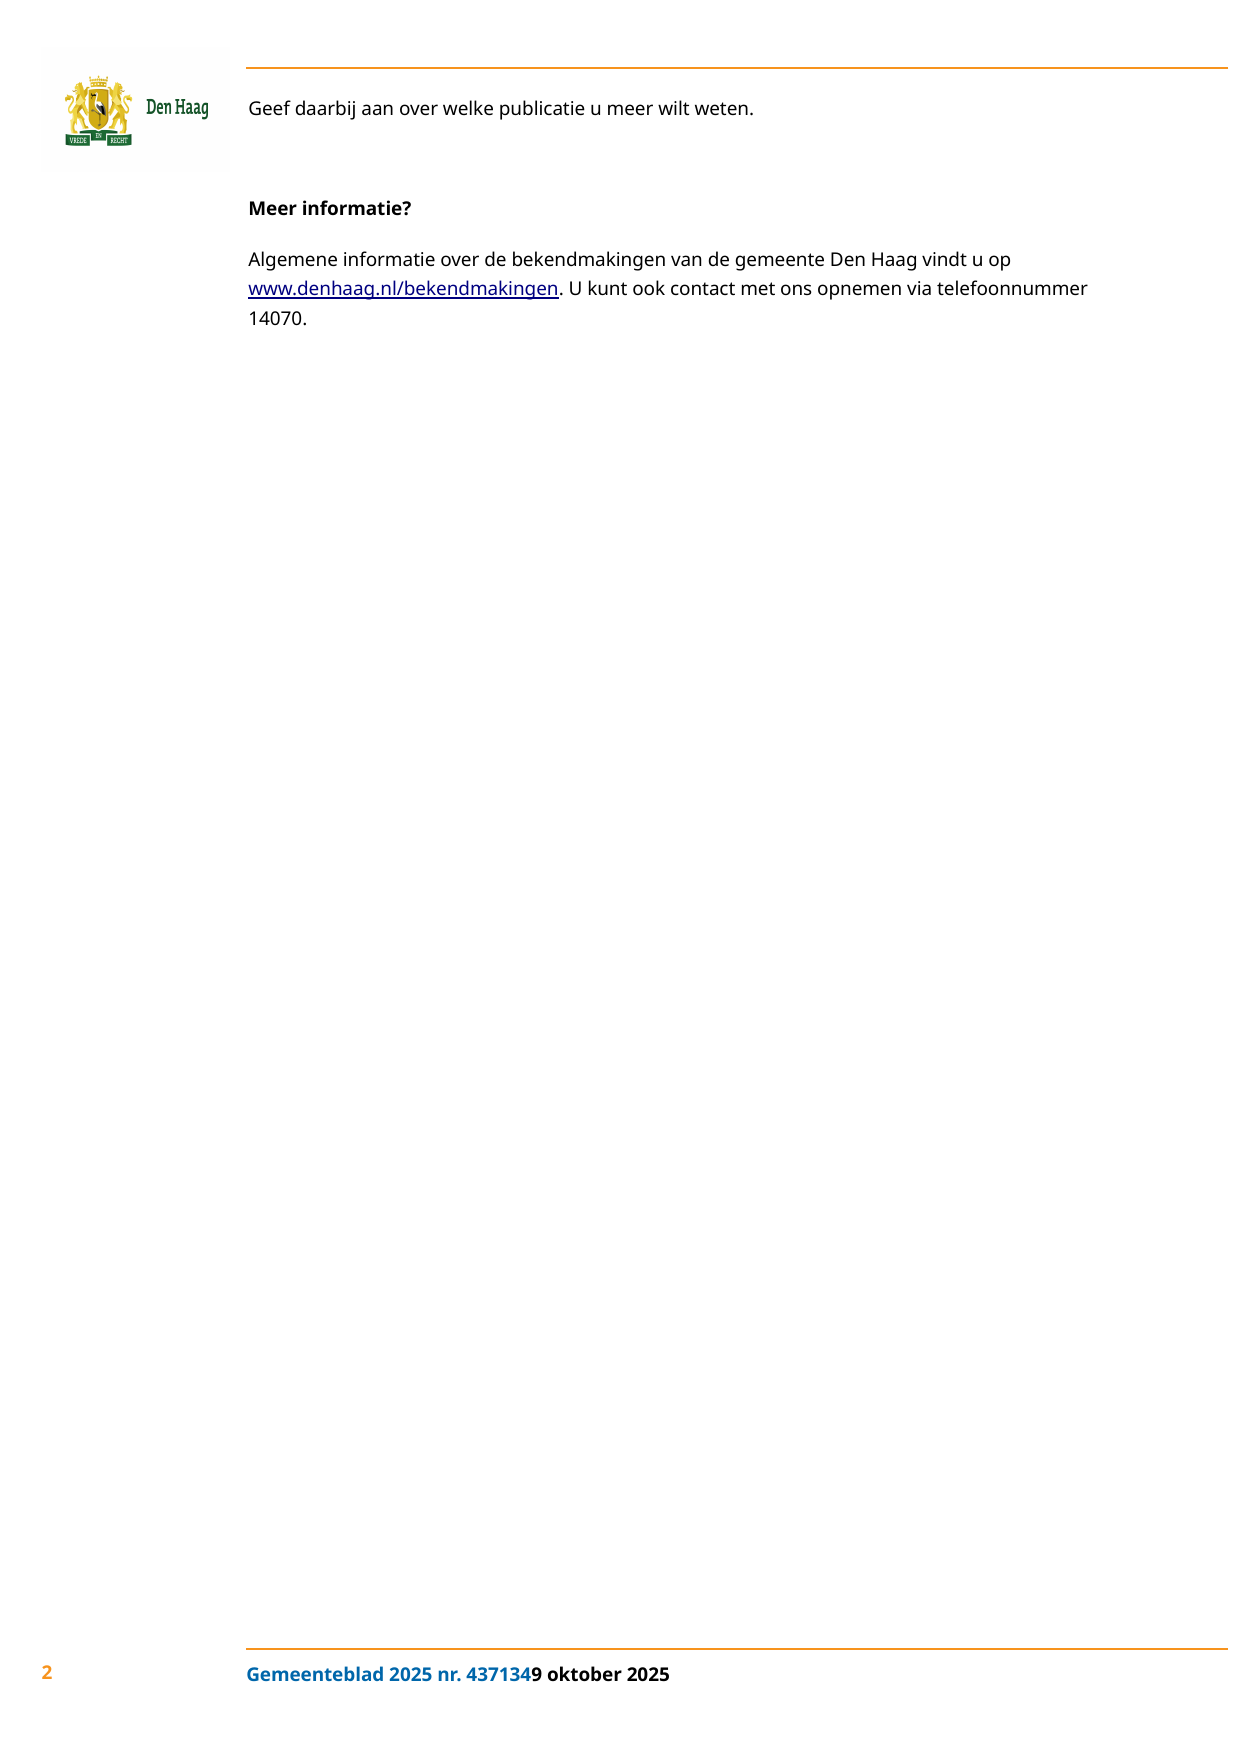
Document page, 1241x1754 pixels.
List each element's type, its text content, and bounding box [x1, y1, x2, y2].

text Algemene informatie over de bekendmakingen van de gemeente Den Haag vindt u op www.denhaag.nl/bekendmakingen. U kunt ook contact met ons opnemen via telefoonnummer 14070. [248, 246, 1152, 331]
picture [41, 47, 231, 172]
text Geef daarbij aan over welke publicatie u meer wilt weten. [248, 95, 1152, 121]
text Meer informatie? [248, 196, 1152, 221]
